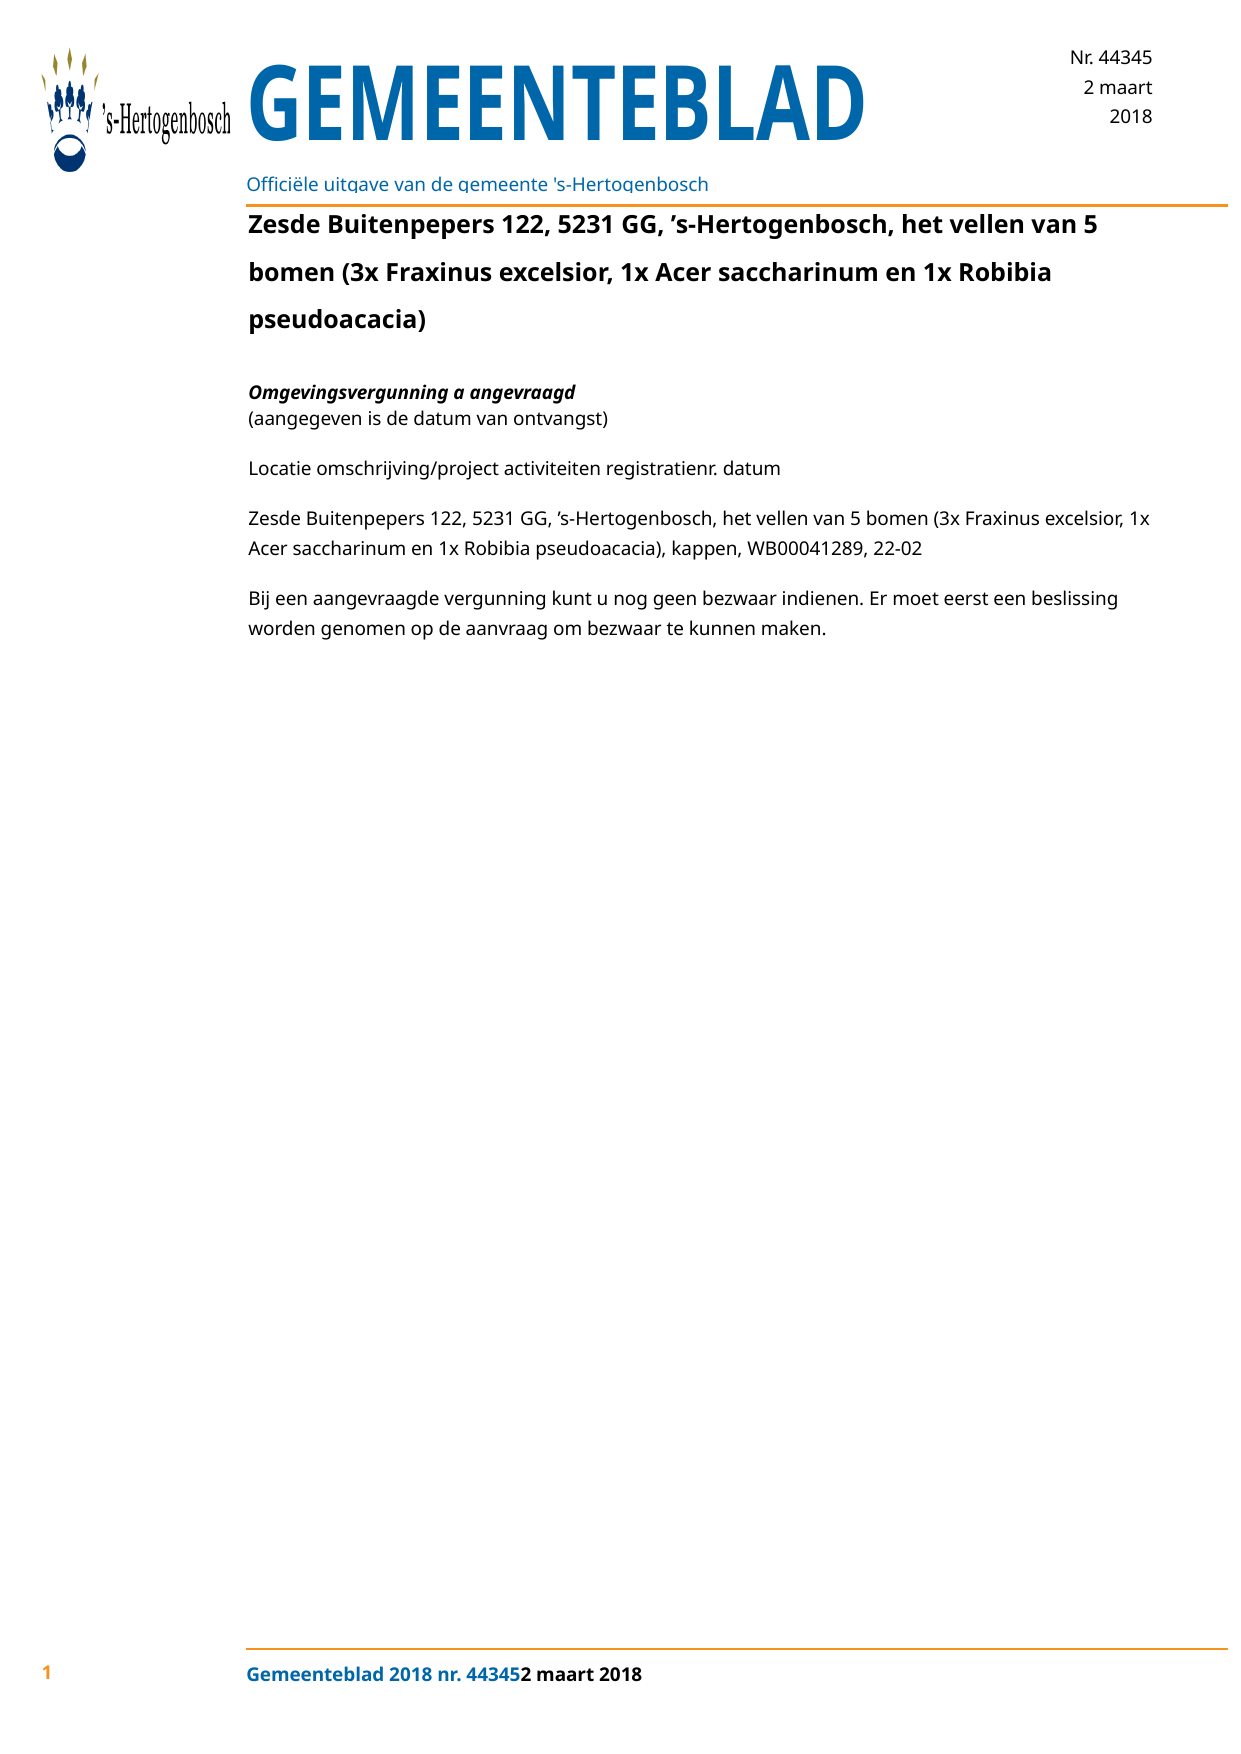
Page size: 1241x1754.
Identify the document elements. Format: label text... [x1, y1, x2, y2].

text (aangegeven is de datum van ontvangst) [248, 405, 1152, 431]
text Omgevingsvergunning a angevraagd [248, 379, 1152, 405]
text Zesde Buitenpepers 122, 5231 GG, ’s-Hertogenbosch, het vellen van 5 bomen (3x Fraxinus excelsior, 1x Acer saccharinum en 1x Robibia pseudoacacia) [248, 207, 1152, 336]
text Locatie omschrijving/project activiteiten registratienr. datum [248, 455, 1152, 481]
text Bij een aangevraagde vergunning kunt u nog geen bezwaar indienen. Er moet eerst een beslissing worden genomen op de aanvraag om bezwaar te kunnen maken. [248, 586, 1152, 641]
picture [41, 47, 231, 172]
text Zesde Buitenpepers 122, 5231 GG, ’s-Hertogenbosch, het vellen van 5 bomen (3x Fraxinus excelsior, 1x Acer saccharinum en 1x Robibia pseudoacacia), kappen, WB00041289, 22-02 [248, 506, 1152, 561]
